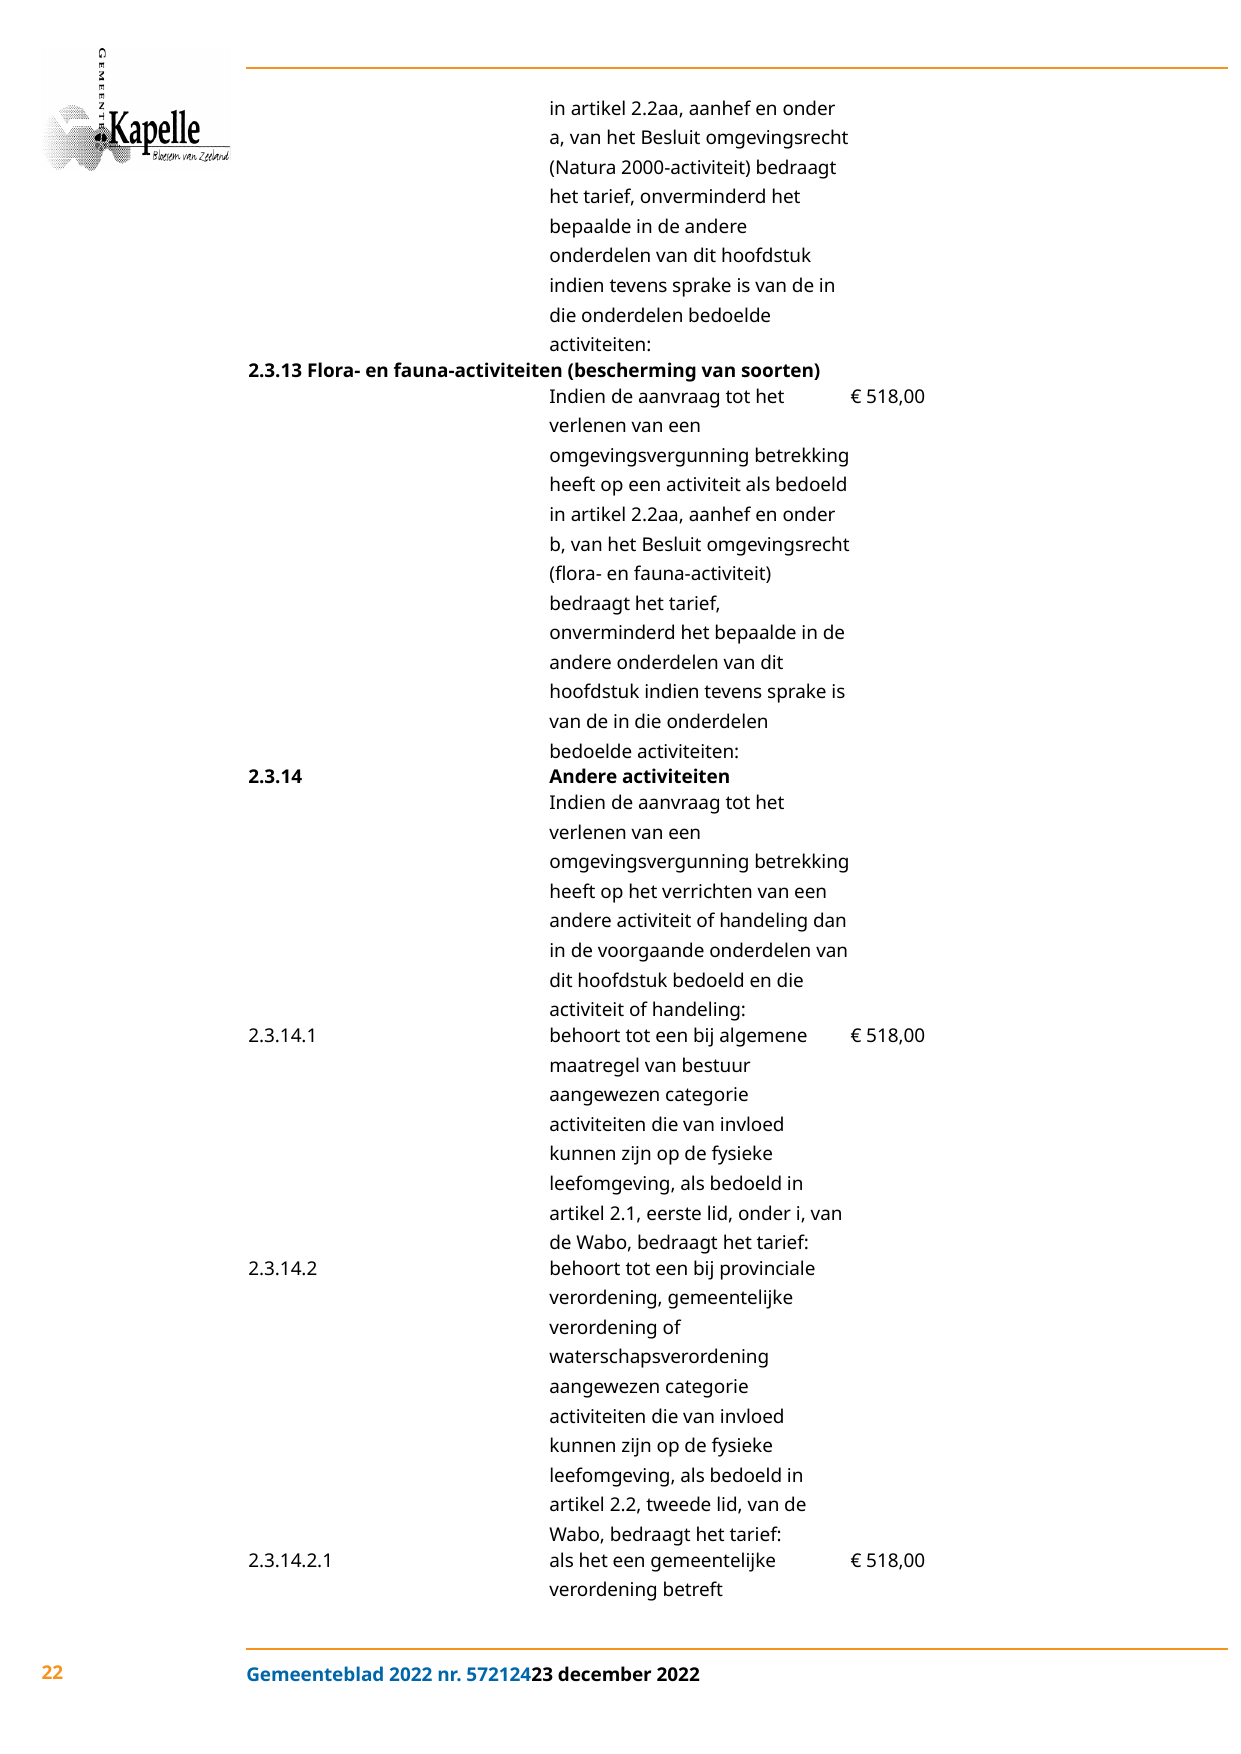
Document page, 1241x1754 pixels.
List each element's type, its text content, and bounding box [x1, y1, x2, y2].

table_cell in artikel 2.2aa, aanhef en onder a, van het Besluit omgevingsrecht (Natura 2000-activiteit) bedraagt het tarief, onverminderd het bepaalde in de andere onderdelen van dit hoofdstuk indien tevens sprake is van de in die onderdelen bedoelde activiteiten: [549, 95, 850, 357]
table_cell [248, 383, 549, 764]
table_cell Indien de aanvraag tot het verlenen van een omgevingsvergunning betrekking heeft op een activiteit als bedoeld in artikel 2.2aa, aanhef en onder b, van het Besluit omgevingsrecht (flora- en fauna-activiteit) bedraagt het tarief, onverminderd het bepaalde in de andere onderdelen van dit hoofdstuk indien tevens sprake is van de in die onderdelen bedoelde activiteiten: [549, 383, 850, 764]
table_cell [850, 95, 1152, 357]
picture [41, 47, 231, 172]
table_cell behoort tot een bij algemene maatregel van bestuur aangewezen categorie activiteiten die van invloed kunnen zijn op de fysieke leefomgeving, als bedoeld in artikel 2.1, eerste lid, onder i, van de Wabo, bedraagt het tarief: [549, 1022, 850, 1255]
table_cell [248, 789, 549, 1022]
table_cell 2.3.14.2 [248, 1255, 549, 1547]
table_cell [850, 789, 1152, 1022]
table_cell 2.3.13 Flora- en fauna-activiteiten (bescherming van soorten) [248, 357, 1152, 383]
table_cell € 518,00 [850, 1547, 1152, 1602]
table_cell € 518,00 [850, 383, 1152, 764]
table_cell € 518,00 [850, 1022, 1152, 1255]
table_cell [850, 1255, 1152, 1547]
table_cell Indien de aanvraag tot het verlenen van een omgevingsvergunning betrekking heeft op het verrichten van een andere activiteit of handeling dan in de voorgaande onderdelen van dit hoofdstuk bedoeld en die activiteit of handeling: [549, 789, 850, 1022]
table_cell [248, 95, 549, 357]
table_cell behoort tot een bij provinciale verordening, gemeentelijke verordening of waterschapsverordening aangewezen categorie activiteiten die van invloed kunnen zijn op de fysieke leefomgeving, als bedoeld in artikel 2.2, tweede lid, van de Wabo, bedraagt het tarief: [549, 1255, 850, 1547]
table_cell 2.3.14.1 [248, 1022, 549, 1255]
table_cell 2.3.14.2.1 [248, 1547, 549, 1602]
table_cell Andere activiteiten [549, 764, 850, 789]
table_cell [850, 764, 1152, 789]
table_cell als het een gemeentelijke verordening betreft [549, 1547, 850, 1602]
table_cell 2.3.14 [248, 764, 549, 789]
